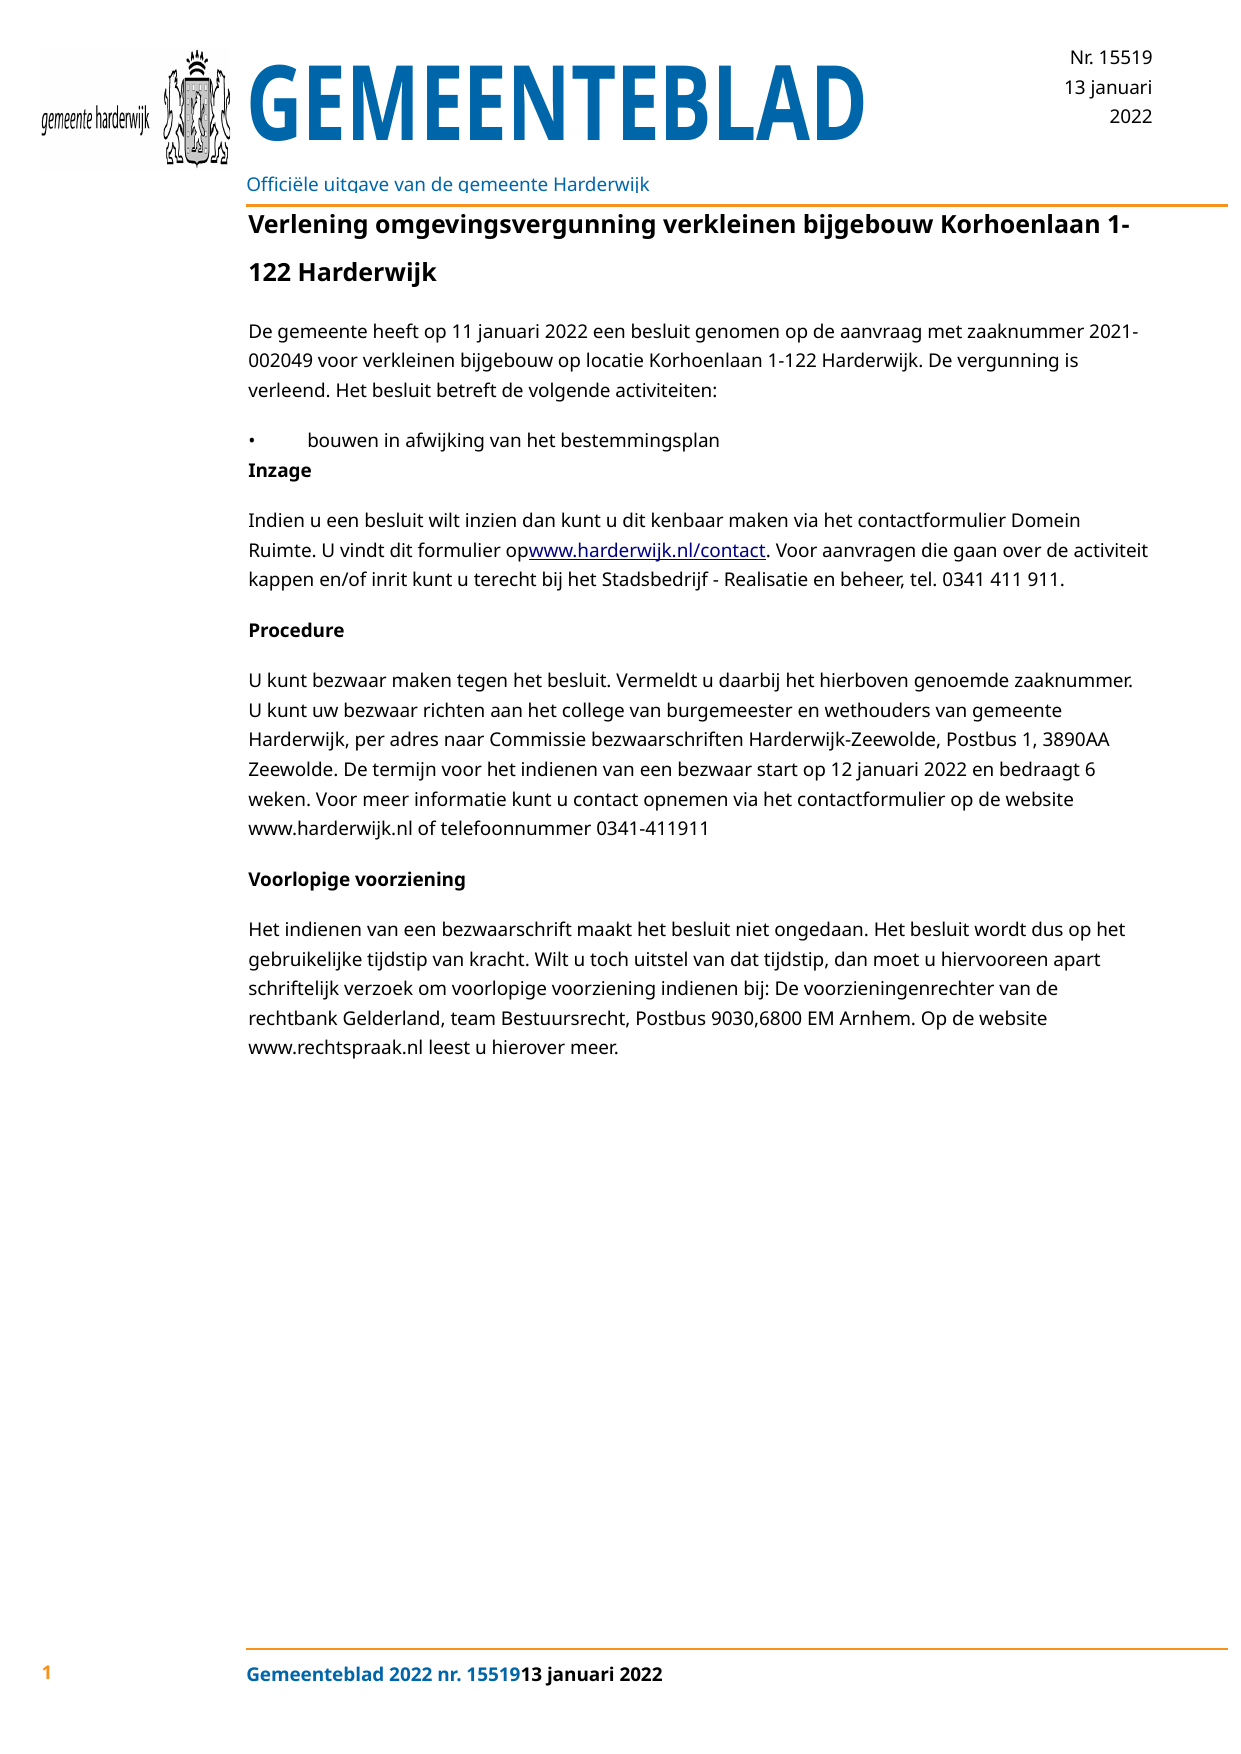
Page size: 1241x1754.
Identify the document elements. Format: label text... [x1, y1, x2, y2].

text Indien u een besluit wilt inzien dan kunt u dit kenbaar maken via het contactformulier Domein Ruimte. U vindt dit formulier opwww.harderwijk.nl/contact. Voor aanvragen die gaan over de activiteit kappen en/of inrit kunt u terecht bij het Stadsbedrijf - Realisatie en beheer, tel. 0341 411 911. [248, 507, 1152, 592]
text Voorlopige voorziening [248, 866, 1152, 892]
picture [41, 47, 231, 172]
text Procedure [248, 617, 1152, 643]
text Verlening omgevingsvergunning verkleinen bijgebouw Korhoenlaan 1-122 Harderwijk [248, 207, 1152, 288]
text De gemeente heeft op 11 januari 2022 een besluit genomen op de aanvraag met zaaknummer 2021-002049 voor verkleinen bijgebouw op locatie Korhoenlaan 1-122 Harderwijk. De vergunning is verleend. Het besluit betreft de volgende activiteiten: [248, 318, 1152, 403]
list bouwen in afwijking van het bestemmingsplan [248, 427, 1152, 453]
text Inzage [248, 457, 1152, 483]
text Het indienen van een bezwaarschrift maakt het besluit niet ongedaan. Het besluit wordt dus op het gebruikelijke tijdstip van kracht. Wilt u toch uitstel van dat tijdstip, dan moet u hiervooreen apart schriftelijk verzoek om voorlopige voorziening indienen bij: De voorzieningenrechter van de rechtbank Gelderland, team Bestuursrecht, Postbus 9030,6800 EM Arnhem. Op de website www.rechtspraak.nl leest u hierover meer. [248, 916, 1152, 1060]
text U kunt bezwaar maken tegen het besluit. Vermeldt u daarbij het hierboven genoemde zaaknummer. U kunt uw bezwaar richten aan het college van burgemeester en wethouders van gemeente Harderwijk, per adres naar Commissie bezwaarschriften Harderwijk-Zeewolde, Postbus 1, 3890AA Zeewolde. De termijn voor het indienen van een bezwaar start op 12 januari 2022 en bedraagt 6 weken. Voor meer informatie kunt u contact opnemen via het contactformulier op de website www.harderwijk.nl of telefoonnummer 0341-411911 [248, 667, 1152, 841]
